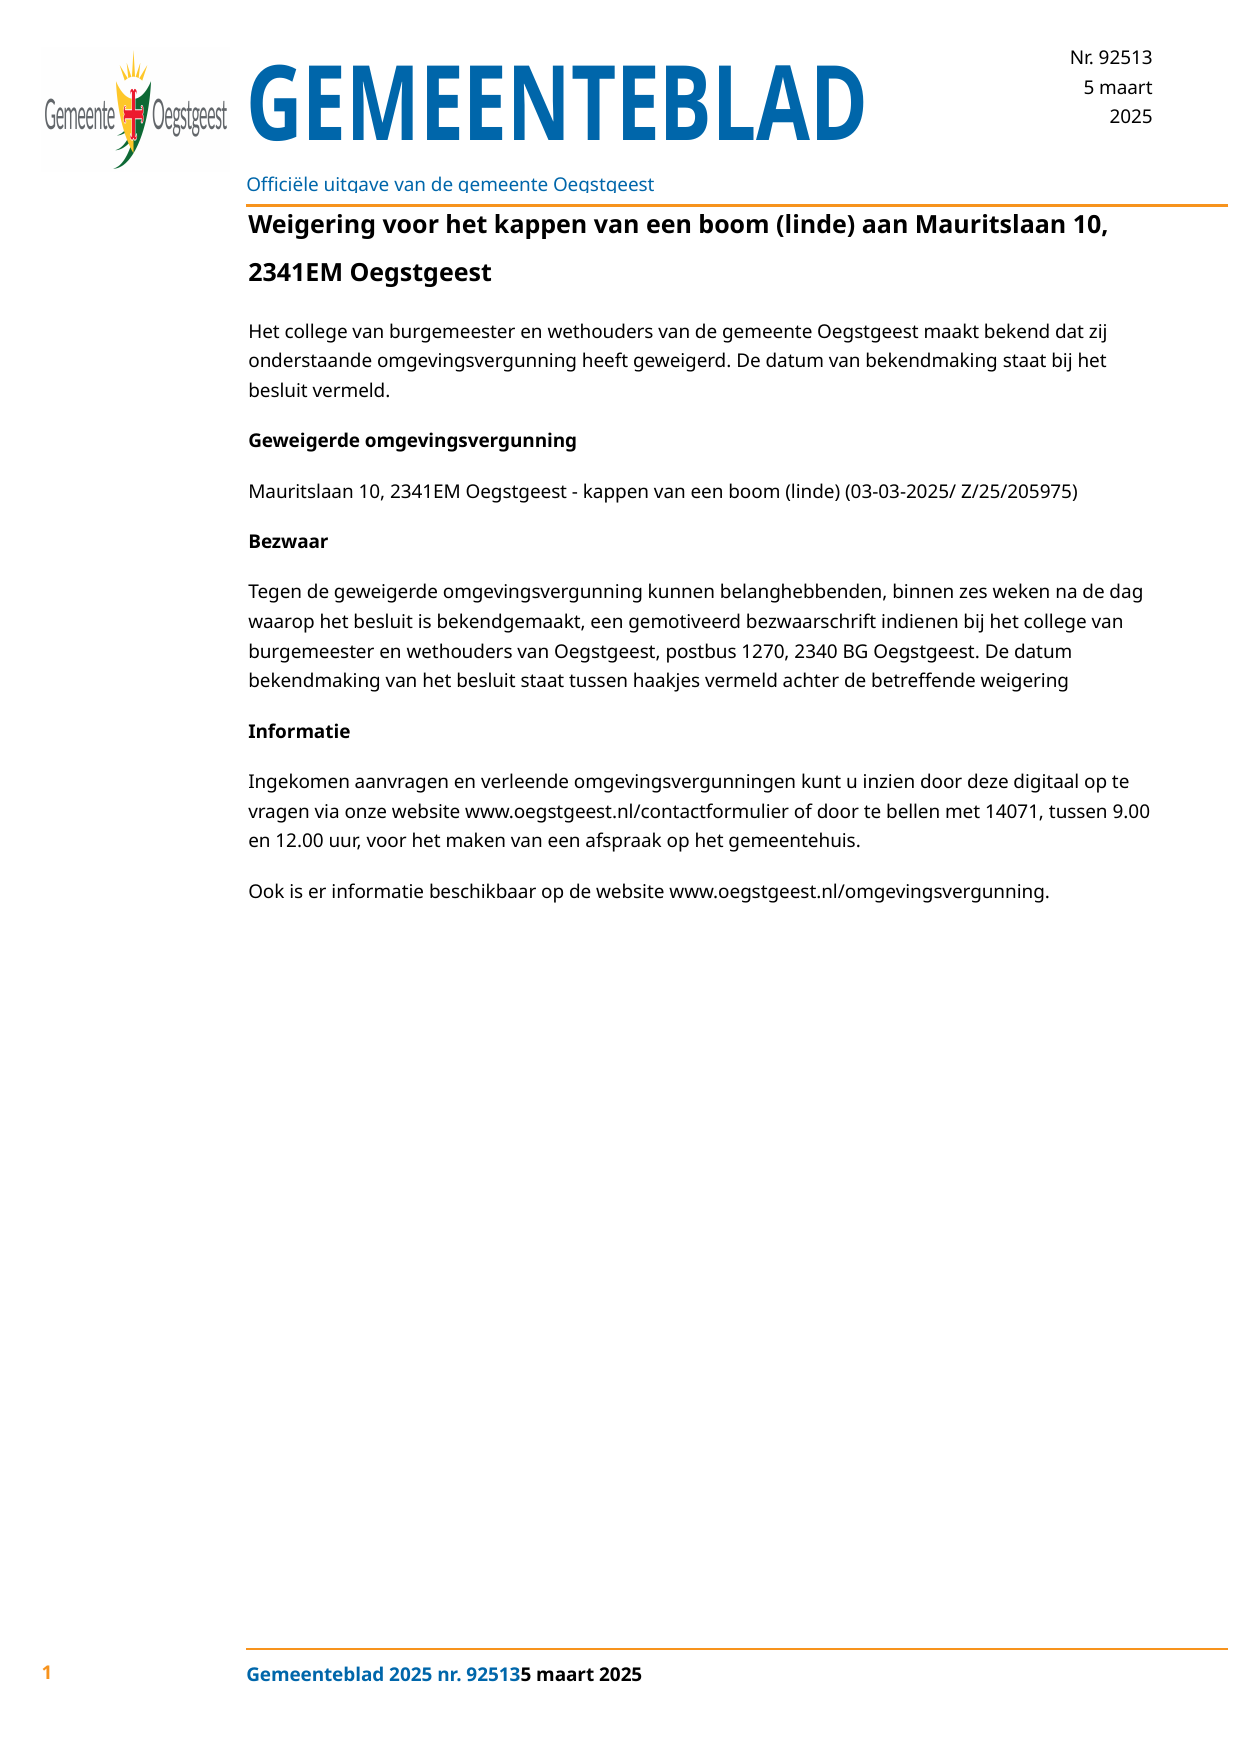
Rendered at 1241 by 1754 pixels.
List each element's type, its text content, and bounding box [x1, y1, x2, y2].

text Het college van burgemeester en wethouders van de gemeente Oegstgeest maakt bekend dat zij onderstaande omgevingsvergunning heeft geweigerd. De datum van bekendmaking staat bij het besluit vermeld. [248, 318, 1152, 403]
text Weigering voor het kappen van een boom (linde) aan Mauritslaan 10, 2341EM Oegstgeest [248, 207, 1152, 288]
text Informatie [248, 718, 1152, 744]
picture [41, 47, 231, 172]
text Bezwaar [248, 528, 1152, 554]
text Ingekomen aanvragen en verleende omgevingsvergunningen kunt u inzien door deze digitaal op te vragen via onze website www.oegstgeest.nl/contactformulier of door te bellen met 14071, tussen 9.00 en 12.00 uur, voor het maken van een afspraak op het gemeentehuis. [248, 768, 1152, 853]
text Geweigerde omgevingsvergunning [248, 427, 1152, 453]
text Tegen de geweigerde omgevingsvergunning kunnen belanghebbenden, binnen zes weken na de dag waarop het besluit is bekendgemaakt, een gemotiveerd bezwaarschrift indienen bij het college van burgemeester en wethouders van Oegstgeest, postbus 1270, 2340 BG Oegstgeest. De datum bekendmaking van het besluit staat tussen haakjes vermeld achter de betreffende weigering [248, 579, 1152, 693]
text Mauritslaan 10, 2341EM Oegstgeest - kappen van een boom (linde) (03-03-2025/ Z/25/205975) [248, 478, 1152, 504]
text Ook is er informatie beschikbaar op de website www.oegstgeest.nl/omgevingsvergunning. [248, 878, 1152, 904]
